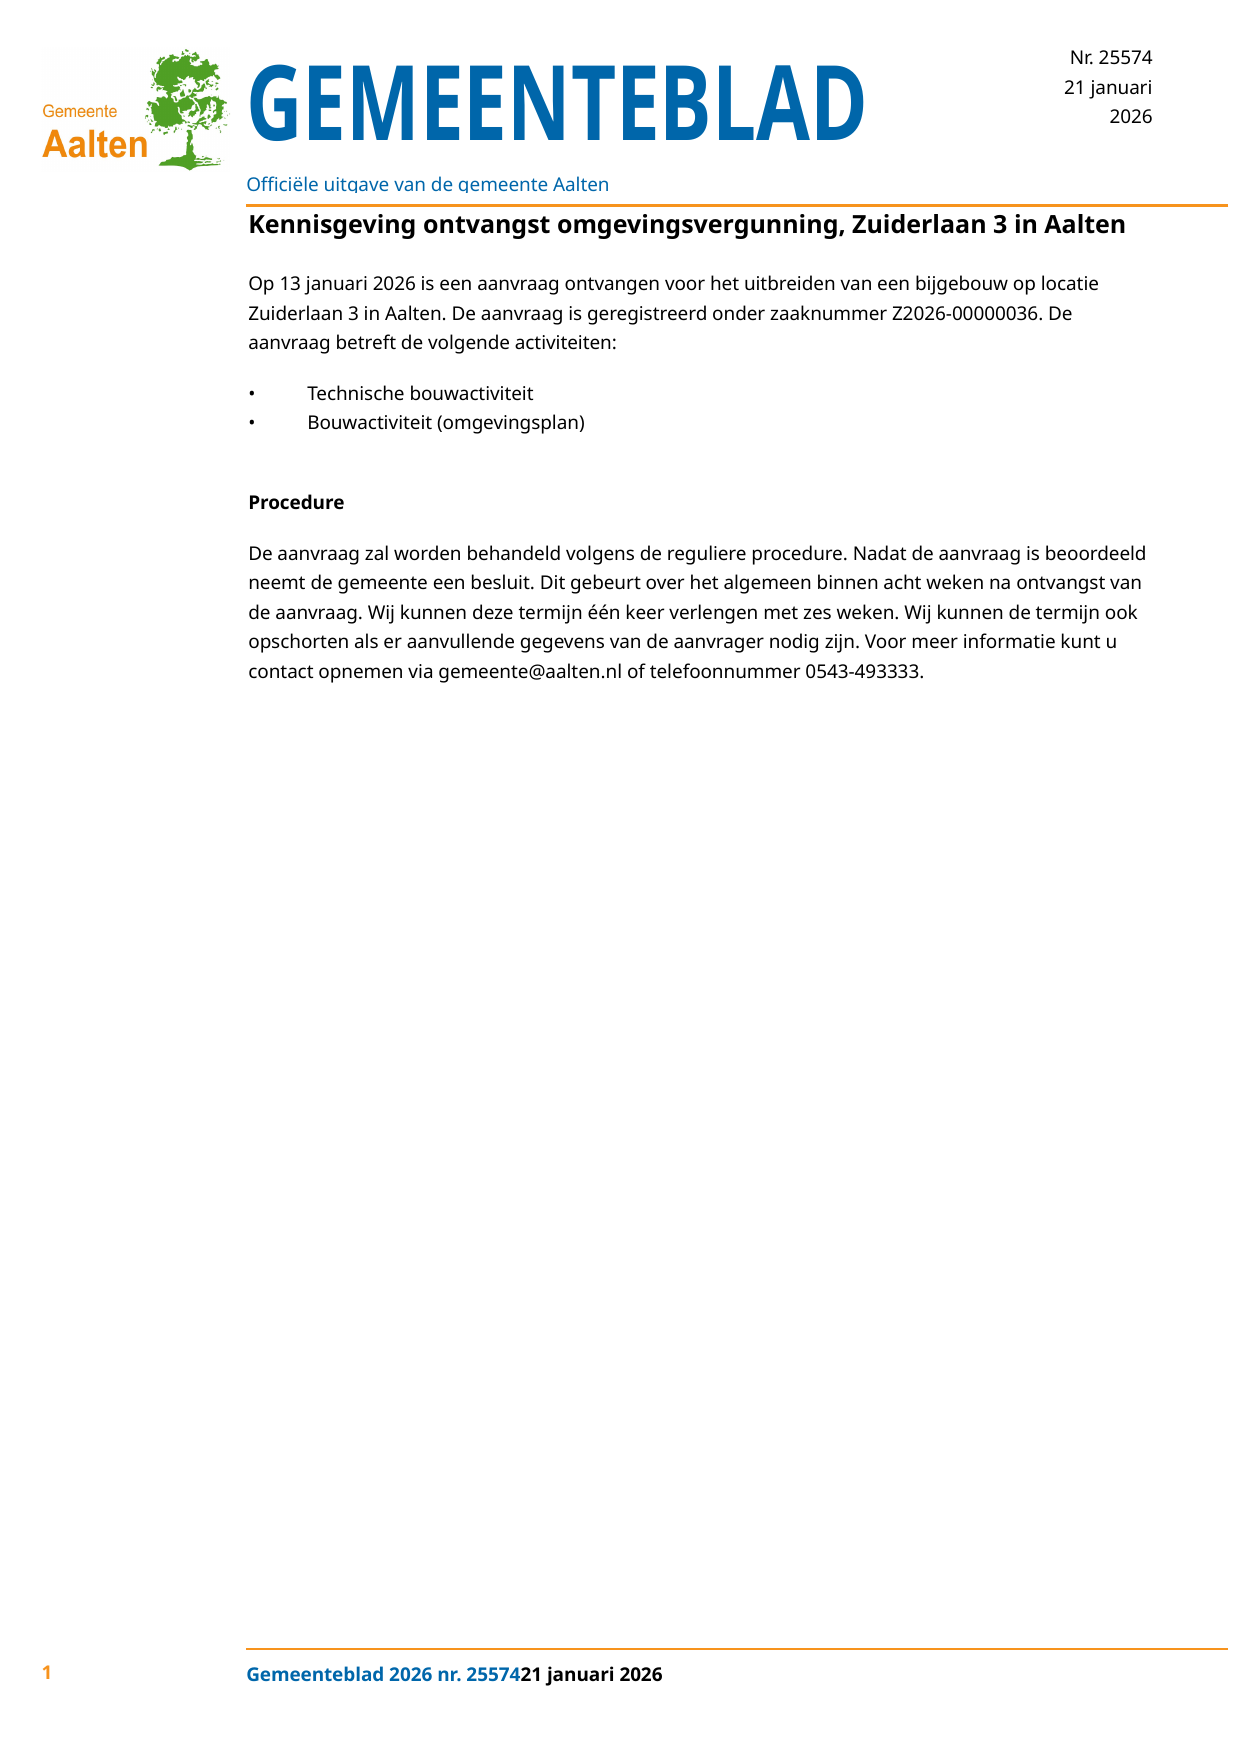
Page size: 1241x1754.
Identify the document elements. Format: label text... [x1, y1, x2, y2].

text Kennisgeving ontvangst omgevingsvergunning, Zuiderlaan 3 in Aalten [248, 207, 1152, 241]
list Technische bouwactiviteit [248, 380, 1152, 406]
text Op 13 januari 2026 is een aanvraag ontvangen voor het uitbreiden van een bijgebouw op locatie Zuiderlaan 3 in Aalten. De aanvraag is geregistreerd onder zaaknummer Z2026-00000036. De aanvraag betreft de volgende activiteiten: [248, 270, 1152, 355]
list Bouwactiviteit (omgevingsplan) [248, 409, 1152, 435]
picture [41, 47, 231, 172]
text Procedure [248, 489, 1152, 515]
text De aanvraag zal worden behandeld volgens de reguliere procedure. Nadat de aanvraag is beoordeeld neemt de gemeente een besluit. Dit gebeurt over het algemeen binnen acht weken na ontvangst van de aanvraag. Wij kunnen deze termijn één keer verlengen met zes weken. Wij kunnen de termijn ook opschorten als er aanvullende gegevens van de aanvrager nodig zijn. Voor meer informatie kunt u contact opnemen via gemeente@aalten.nl of telefoonnummer 0543-493333. [248, 540, 1152, 684]
